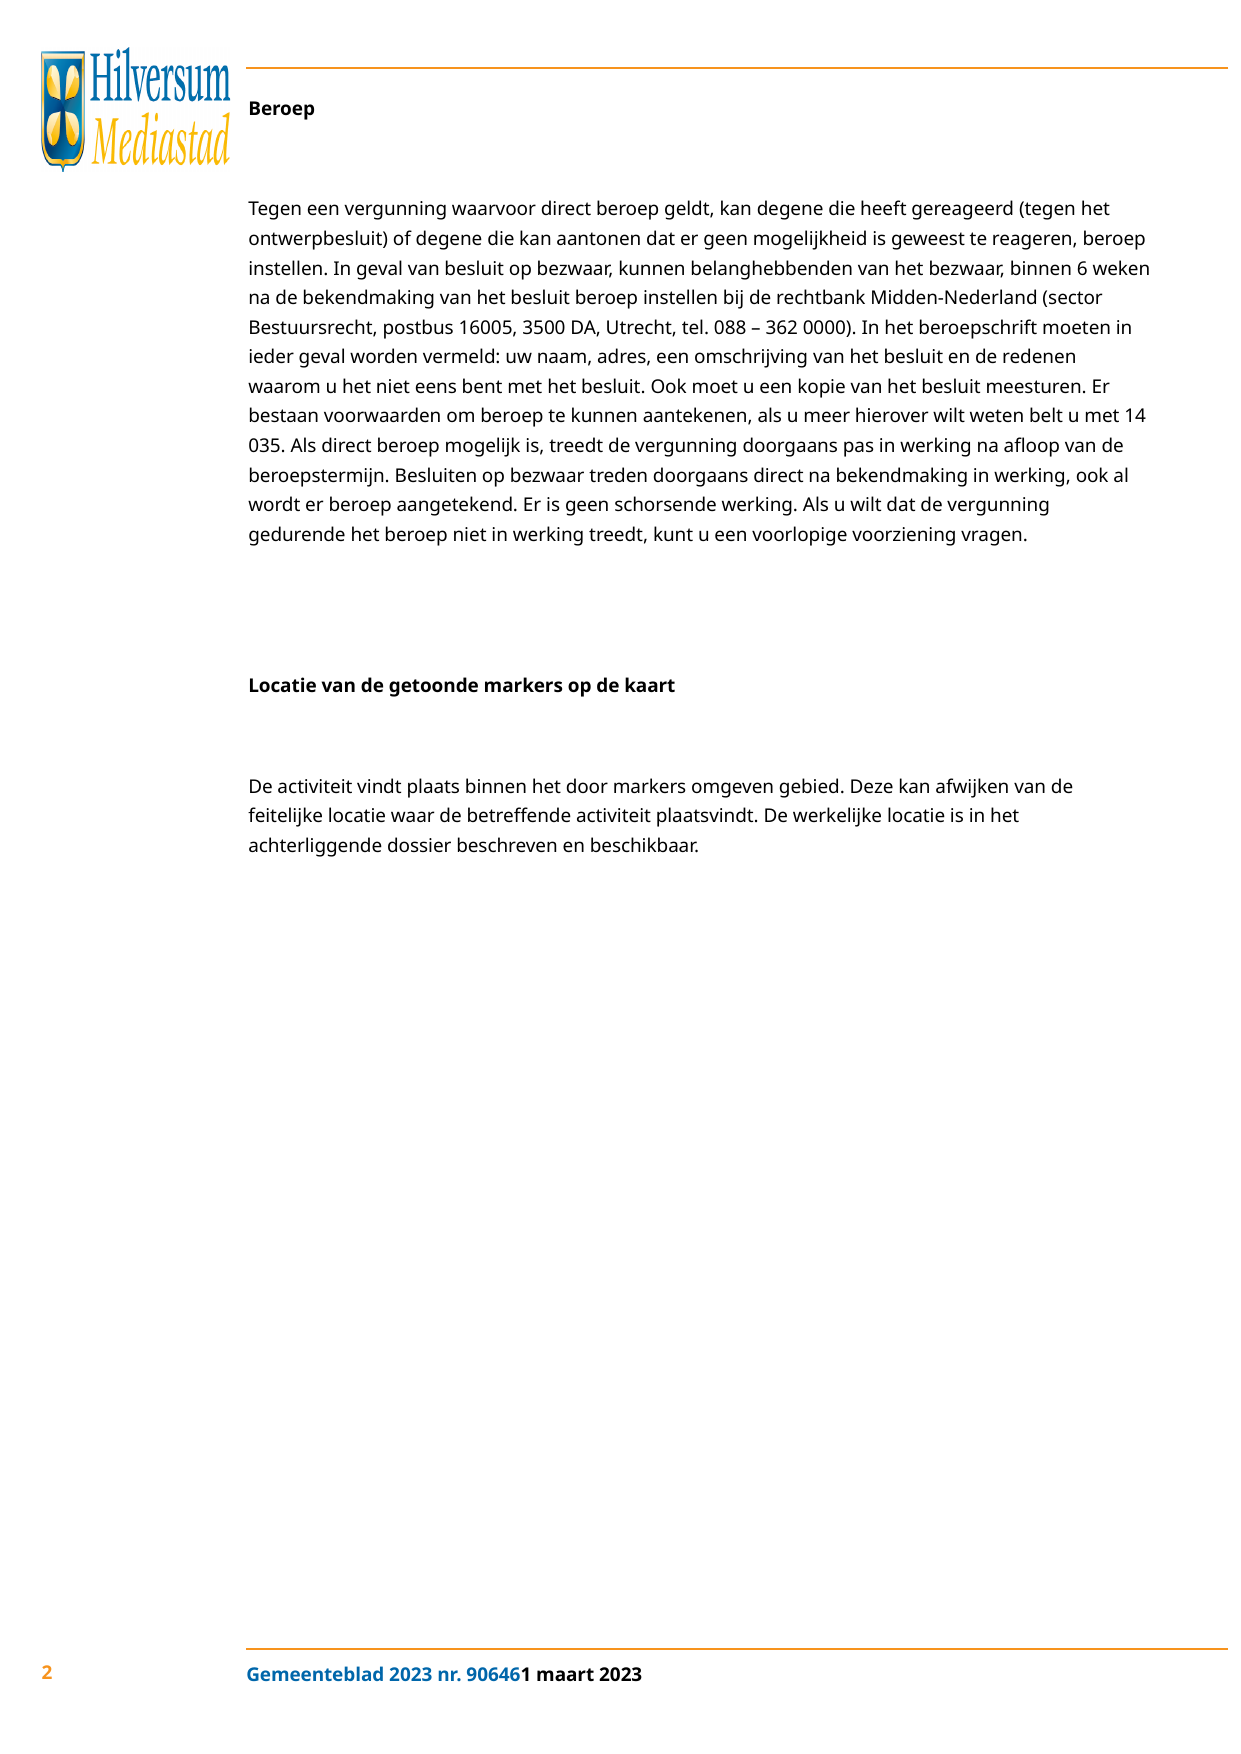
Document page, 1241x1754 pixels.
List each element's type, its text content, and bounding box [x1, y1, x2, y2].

text Locatie van de getoonde markers op de kaart [248, 672, 1152, 698]
text Beroep [248, 95, 1152, 121]
text Tegen een vergunning waarvoor direct beroep geldt, kan degene die heeft gereageerd (tegen het ontwerpbesluit) of degene die kan aantonen dat er geen mogelijkheid is geweest te reageren, beroep instellen. In geval van besluit op bezwaar, kunnen belanghebbenden van het bezwaar, binnen 6 weken na de bekendmaking van het besluit beroep instellen bij de rechtbank Midden-Nederland (sector Bestuursrecht, postbus 16005, 3500 DA, Utrecht, tel. 088 – 362 0000). In het beroepschrift moeten in ieder geval worden vermeld: uw naam, adres, een omschrijving van het besluit en de redenen waarom u het niet eens bent met het besluit. Ook moet u een kopie van het besluit meesturen. Er bestaan voorwaarden om beroep te kunnen aantekenen, als u meer hierover wilt weten belt u met 14 035. Als direct beroep mogelijk is, treedt de vergunning doorgaans pas in werking na afloop van de beroepstermijn. Besluiten op bezwaar treden doorgaans direct na bekendmaking in werking, ook al wordt er beroep aangetekend. Er is geen schorsende werking. Als u wilt dat de vergunning gedurende het beroep niet in werking treedt, kunt u een voorlopige voorziening vragen. [248, 196, 1152, 547]
text De activiteit vindt plaats binnen het door markers omgeven gebied. Deze kan afwijken van de feitelijke locatie waar de betreffende activiteit plaatsvindt. De werkelijke locatie is in het achterliggende dossier beschreven en beschikbaar. [248, 773, 1152, 858]
picture [41, 47, 231, 172]
